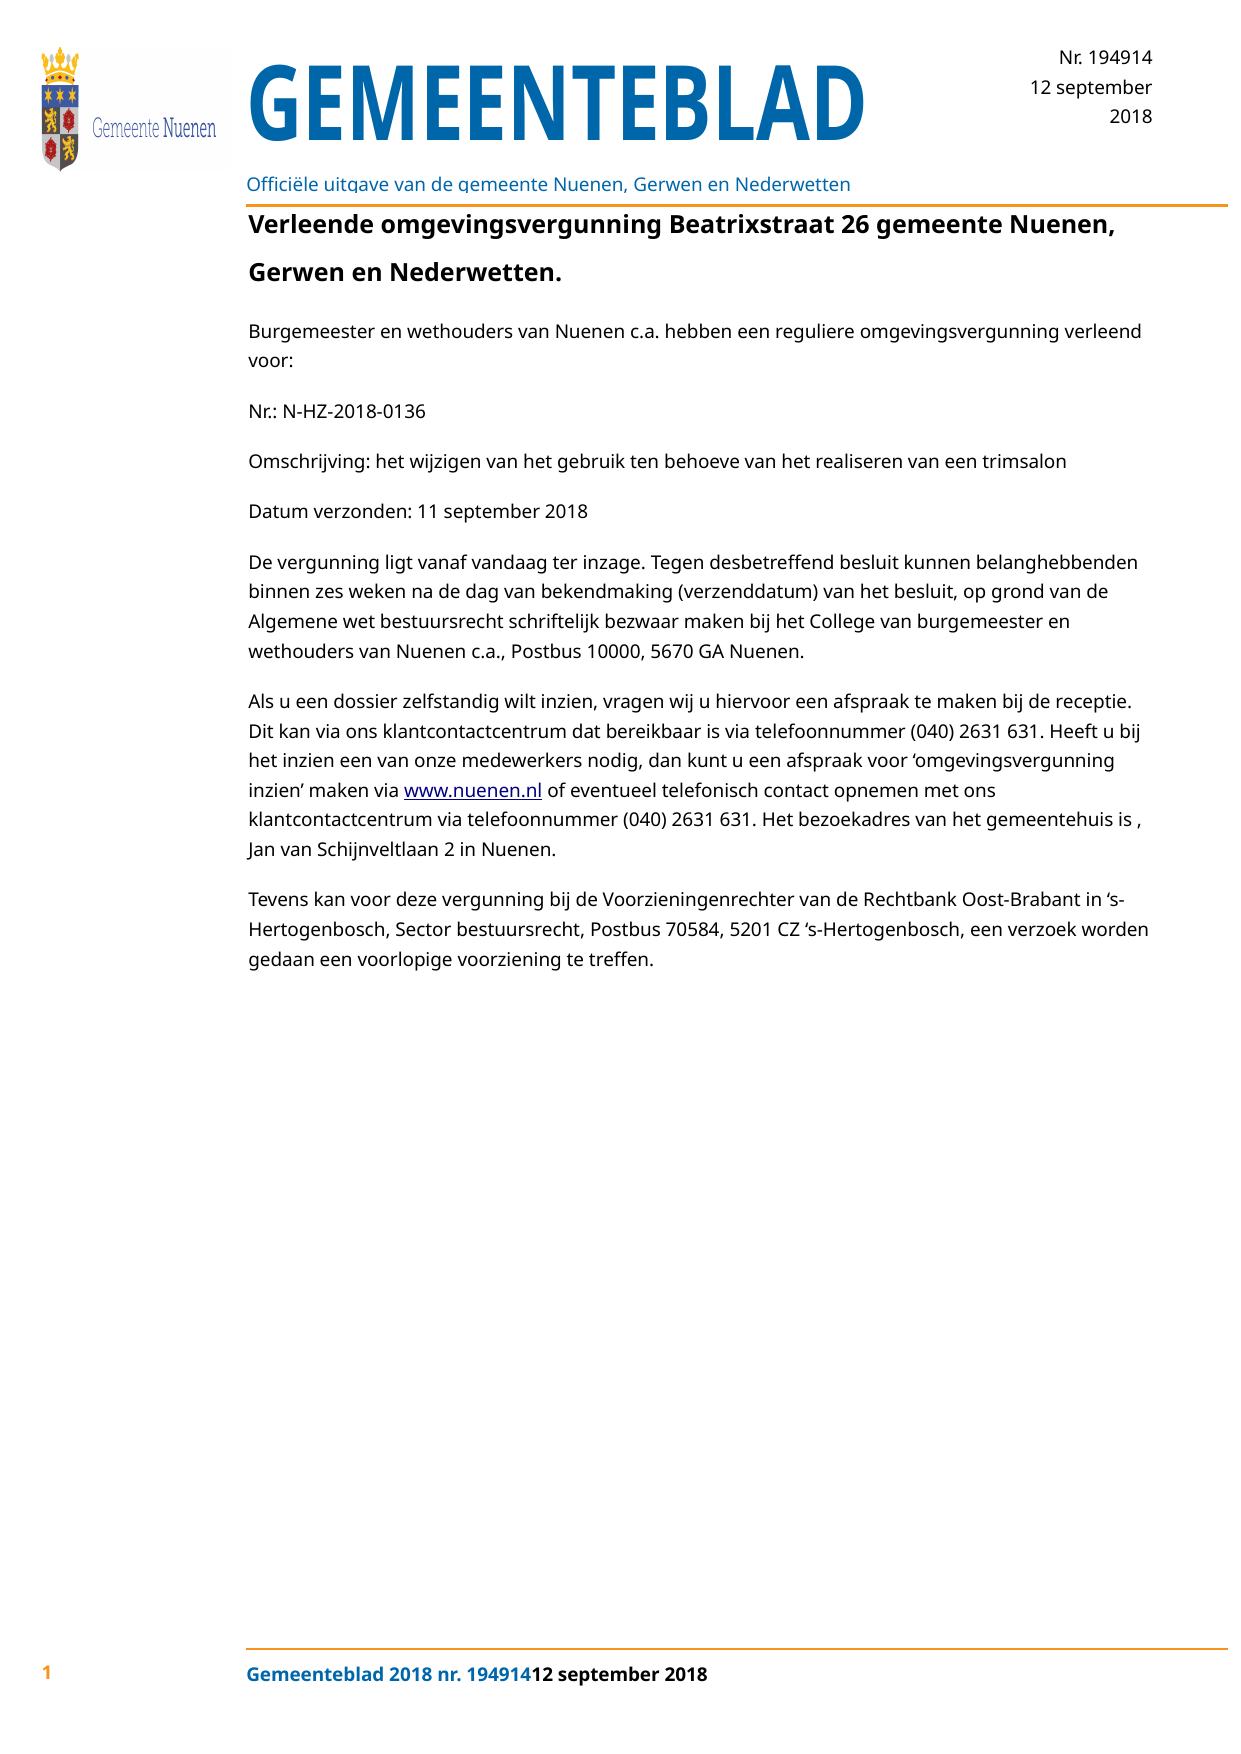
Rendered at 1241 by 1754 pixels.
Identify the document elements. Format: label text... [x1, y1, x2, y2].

text Verleende omgevingsvergunning Beatrixstraat 26 gemeente Nuenen, Gerwen en Nederwetten. [248, 207, 1152, 288]
text Omschrijving: het wijzigen van het gebruik ten behoeve van het realiseren van een trimsalon [248, 448, 1152, 474]
text Nr.: N-HZ-2018-0136 [248, 398, 1152, 424]
text Burgemeester en wethouders van Nuenen c.a. hebben een reguliere omgevingsvergunning verleend voor: [248, 318, 1152, 373]
text Datum verzonden: 11 september 2018 [248, 499, 1152, 524]
text De vergunning ligt vanaf vandaag ter inzage. Tegen desbetreffend besluit kunnen belanghebbenden binnen zes weken na de dag van bekendmaking (verzenddatum) van het besluit, op grond van de Algemene wet bestuursrecht schriftelijk bezwaar maken bij het College van burgemeester en wethouders van Nuenen c.a., Postbus 10000, 5670 GA Nuenen. [248, 549, 1152, 664]
text Tevens kan voor deze vergunning bij de Voorzieningenrechter van de Rechtbank Oost-Brabant in ‘s-Hertogenbosch, Sector bestuursrecht, Postbus 70584, 5201 CZ ‘s-Hertogenbosch, een verzoek worden gedaan een voorlopige voorziening te treffen. [248, 887, 1152, 972]
picture [41, 47, 231, 172]
text Als u een dossier zelfstandig wilt inzien, vragen wij u hiervoor een afspraak te maken bij de receptie. Dit kan via ons klantcontactcentrum dat bereikbaar is via telefoonnummer (040) 2631 631. Heeft u bij het inzien een van onze medewerkers nodig, dan kunt u een afspraak voor ‘omgevingsvergunning inzien’ maken via www.nuenen.nl of eventueel telefonisch contact opnemen met ons klantcontactcentrum via telefoonnummer (040) 2631 631. Het bezoekadres van het gemeentehuis is , Jan van Schijnveltlaan 2 in Nuenen. [248, 688, 1152, 862]
